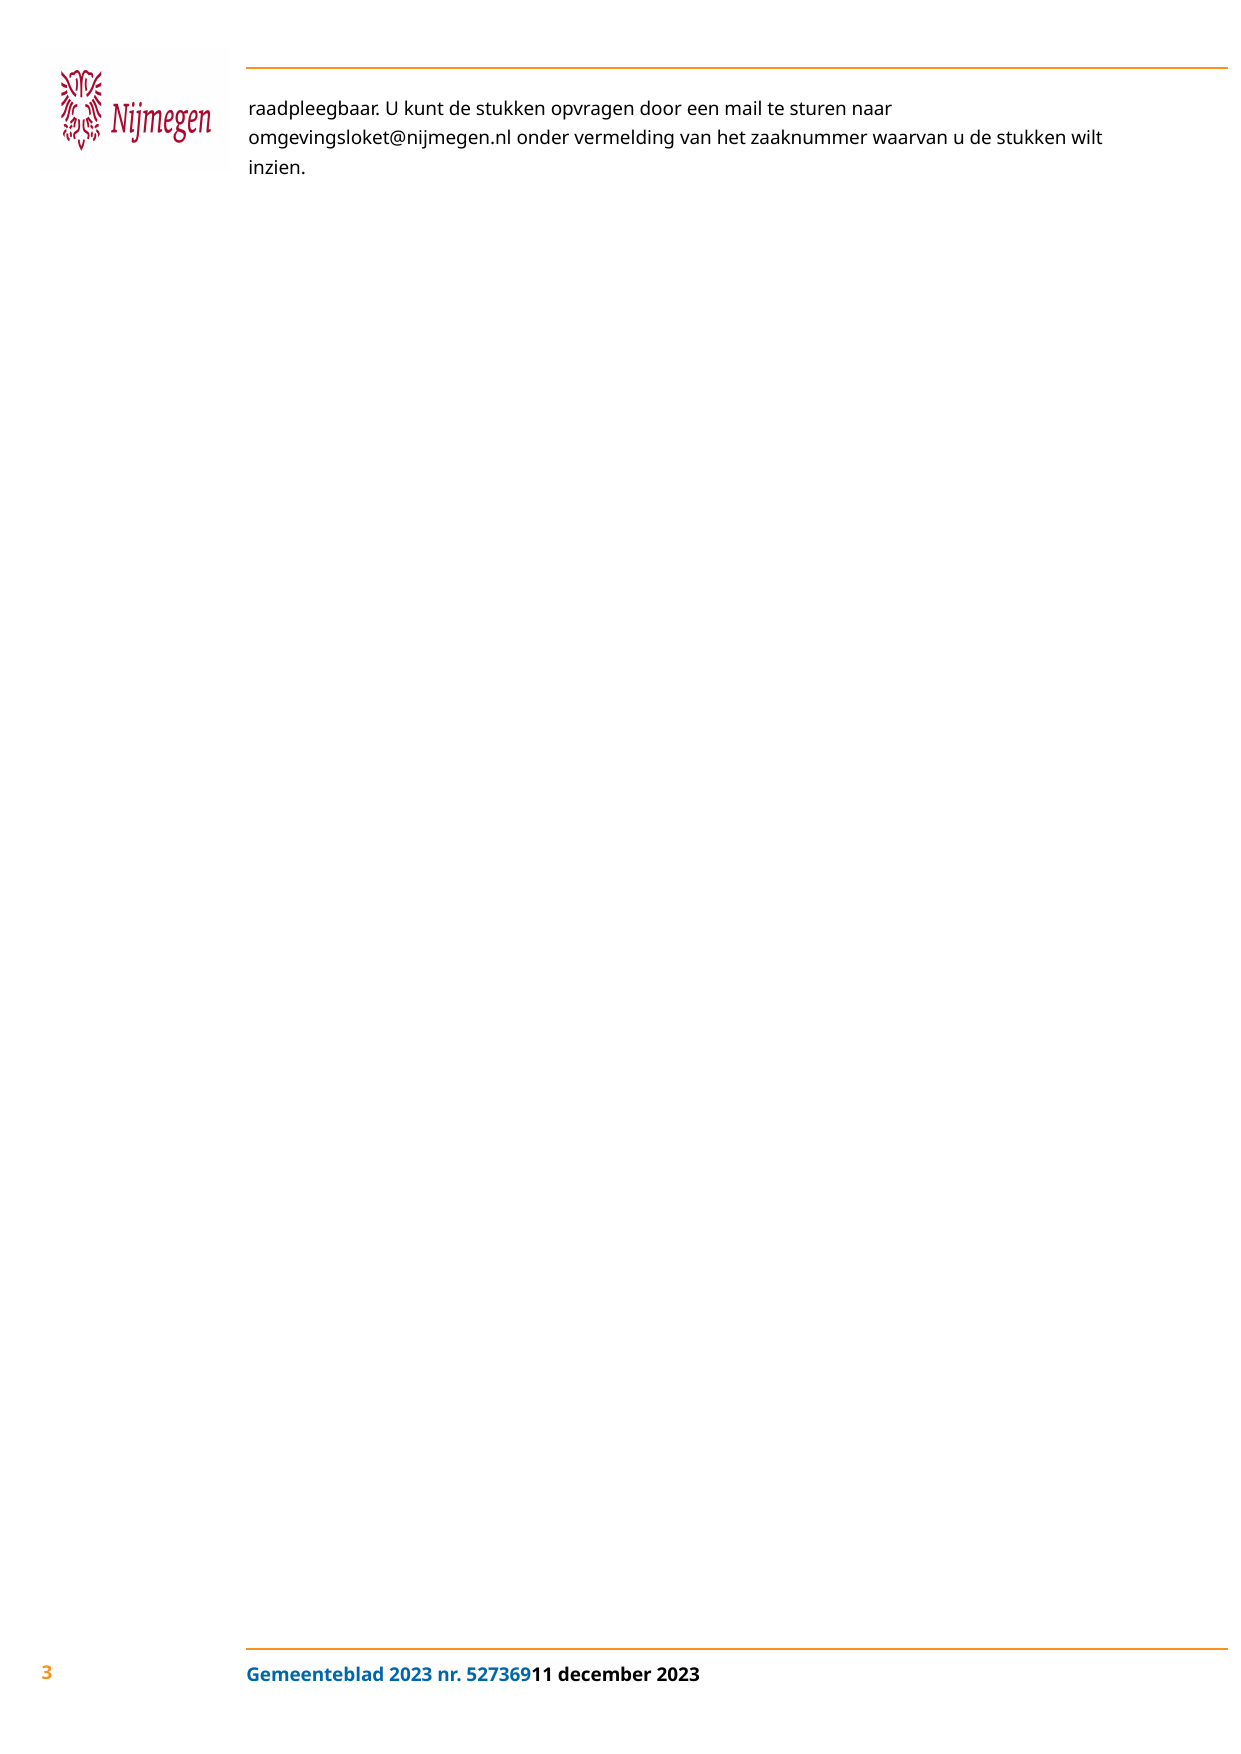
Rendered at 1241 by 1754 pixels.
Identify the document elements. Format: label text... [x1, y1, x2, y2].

text raadpleegbaar. U kunt de stukken opvragen door een mail te sturen naar omgevingsloket@nijmegen.nl onder vermelding van het zaaknummer waarvan u de stukken wilt inzien. [248, 95, 1152, 180]
picture [41, 47, 231, 172]
